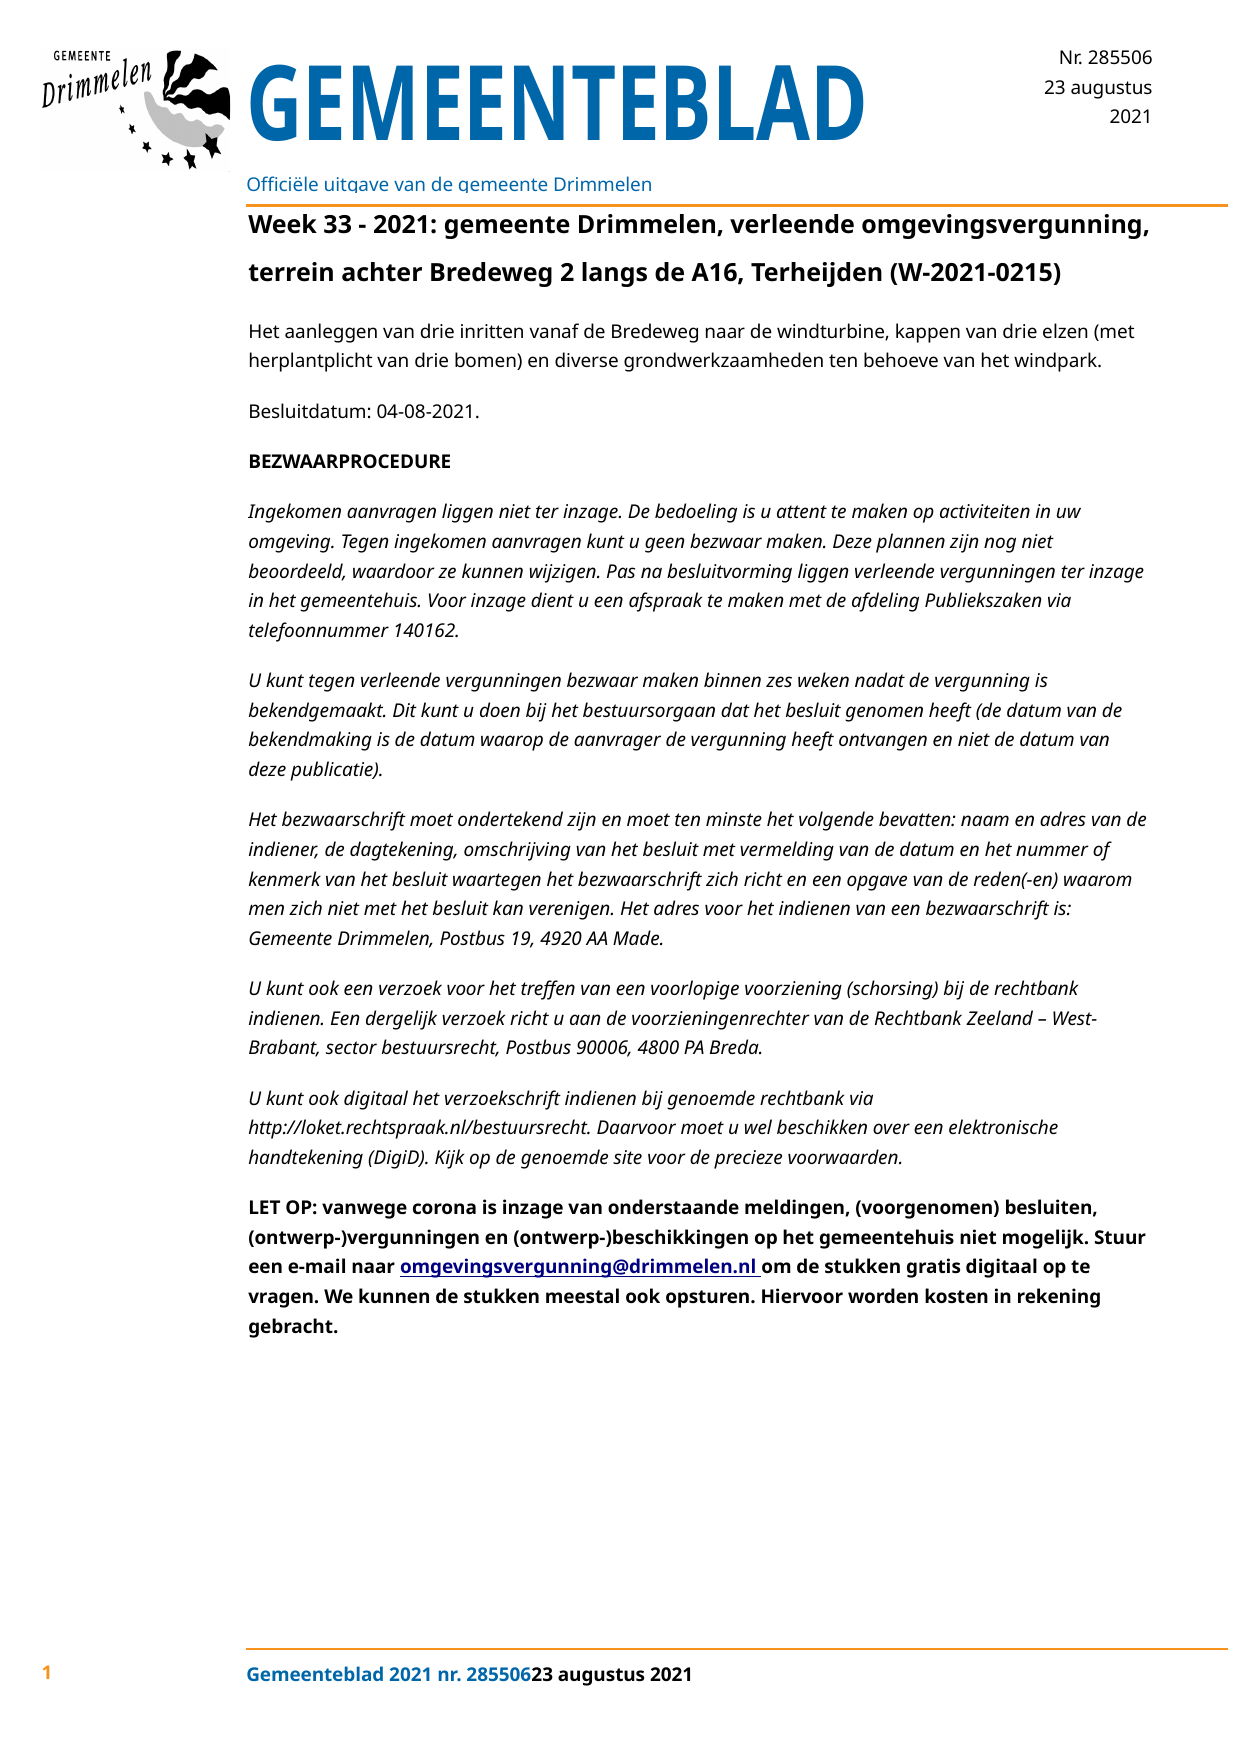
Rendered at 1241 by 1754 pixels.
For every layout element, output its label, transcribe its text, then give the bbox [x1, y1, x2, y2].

text Het bezwaarschrift moet ondertekend zijn en moet ten minste het volgende bevatten: naam en adres van de indiener, de dagtekening, omschrijving van het besluit met vermelding van de datum en het nummer of kenmerk van het besluit waartegen het bezwaarschrift zich richt en een opgave van de reden(-en) waarom men zich niet met het besluit kan verenigen. Het adres voor het indienen van een bezwaarschrift is: Gemeente Drimmelen, Postbus 19, 4920 AA Made. [248, 807, 1152, 951]
text U kunt ook digitaal het verzoekschrift indienen bij genoemde rechtbank via http://loket.rechtspraak.nl/bestuursrecht. Daarvoor moet u wel beschikken over een elektronische handtekening (DigiD). Kijk op de genoemde site voor de precieze voorwaarden. [248, 1085, 1152, 1170]
text LET OP: vanwege corona is inzage van onderstaande meldingen, (voorgenomen) besluiten, (ontwerp-)vergunningen en (ontwerp-)beschikkingen op het gemeentehuis niet mogelijk. Stuur een e-mail naar omgevingsvergunning@drimmelen.nl om de stukken gratis digitaal op te vragen. We kunnen de stukken meestal ook opsturen. Hiervoor worden kosten in rekening gebracht. [248, 1194, 1152, 1339]
text BEZWAARPROCEDURE [248, 448, 1152, 474]
text Het aanleggen van drie inritten vanaf de Bredeweg naar de windturbine, kappen van drie elzen (met herplantplicht van drie bomen) en diverse grondwerkzaamheden ten behoeve van het windpark. [248, 318, 1152, 373]
text U kunt tegen verleende vergunningen bezwaar maken binnen zes weken nadat de vergunning is bekendgemaakt. Dit kunt u doen bij het bestuursorgaan dat het besluit genomen heeft (de datum van de bekendmaking is de datum waarop de aanvrager de vergunning heeft ontvangen en niet de datum van deze publicatie). [248, 667, 1152, 782]
text Week 33 - 2021: gemeente Drimmelen, verleende omgevingsvergunning, terrein achter Bredeweg 2 langs de A16, Terheijden (W-2021-0215) [248, 207, 1152, 288]
picture [41, 47, 231, 172]
text U kunt ook een verzoek voor het treffen van een voorlopige voorziening (schorsing) bij de rechtbank indienen. Een dergelijk verzoek richt u aan de voorzieningenrechter van de Rechtbank Zeeland – West-Brabant, sector bestuursrecht, Postbus 90006, 4800 PA Breda. [248, 975, 1152, 1060]
text Besluitdatum: 04-08-2021. [248, 398, 1152, 424]
text Ingekomen aanvragen liggen niet ter inzage. De bedoeling is u attent te maken op activiteiten in uw omgeving. Tegen ingekomen aanvragen kunt u geen bezwaar maken. Deze plannen zijn nog niet beoordeeld, waardoor ze kunnen wijzigen. Pas na besluitvorming liggen verleende vergunningen ter inzage in het gemeentehuis. Voor inzage dient u een afspraak te maken met de afdeling Publiekszaken via telefoonnummer 140162. [248, 499, 1152, 643]
